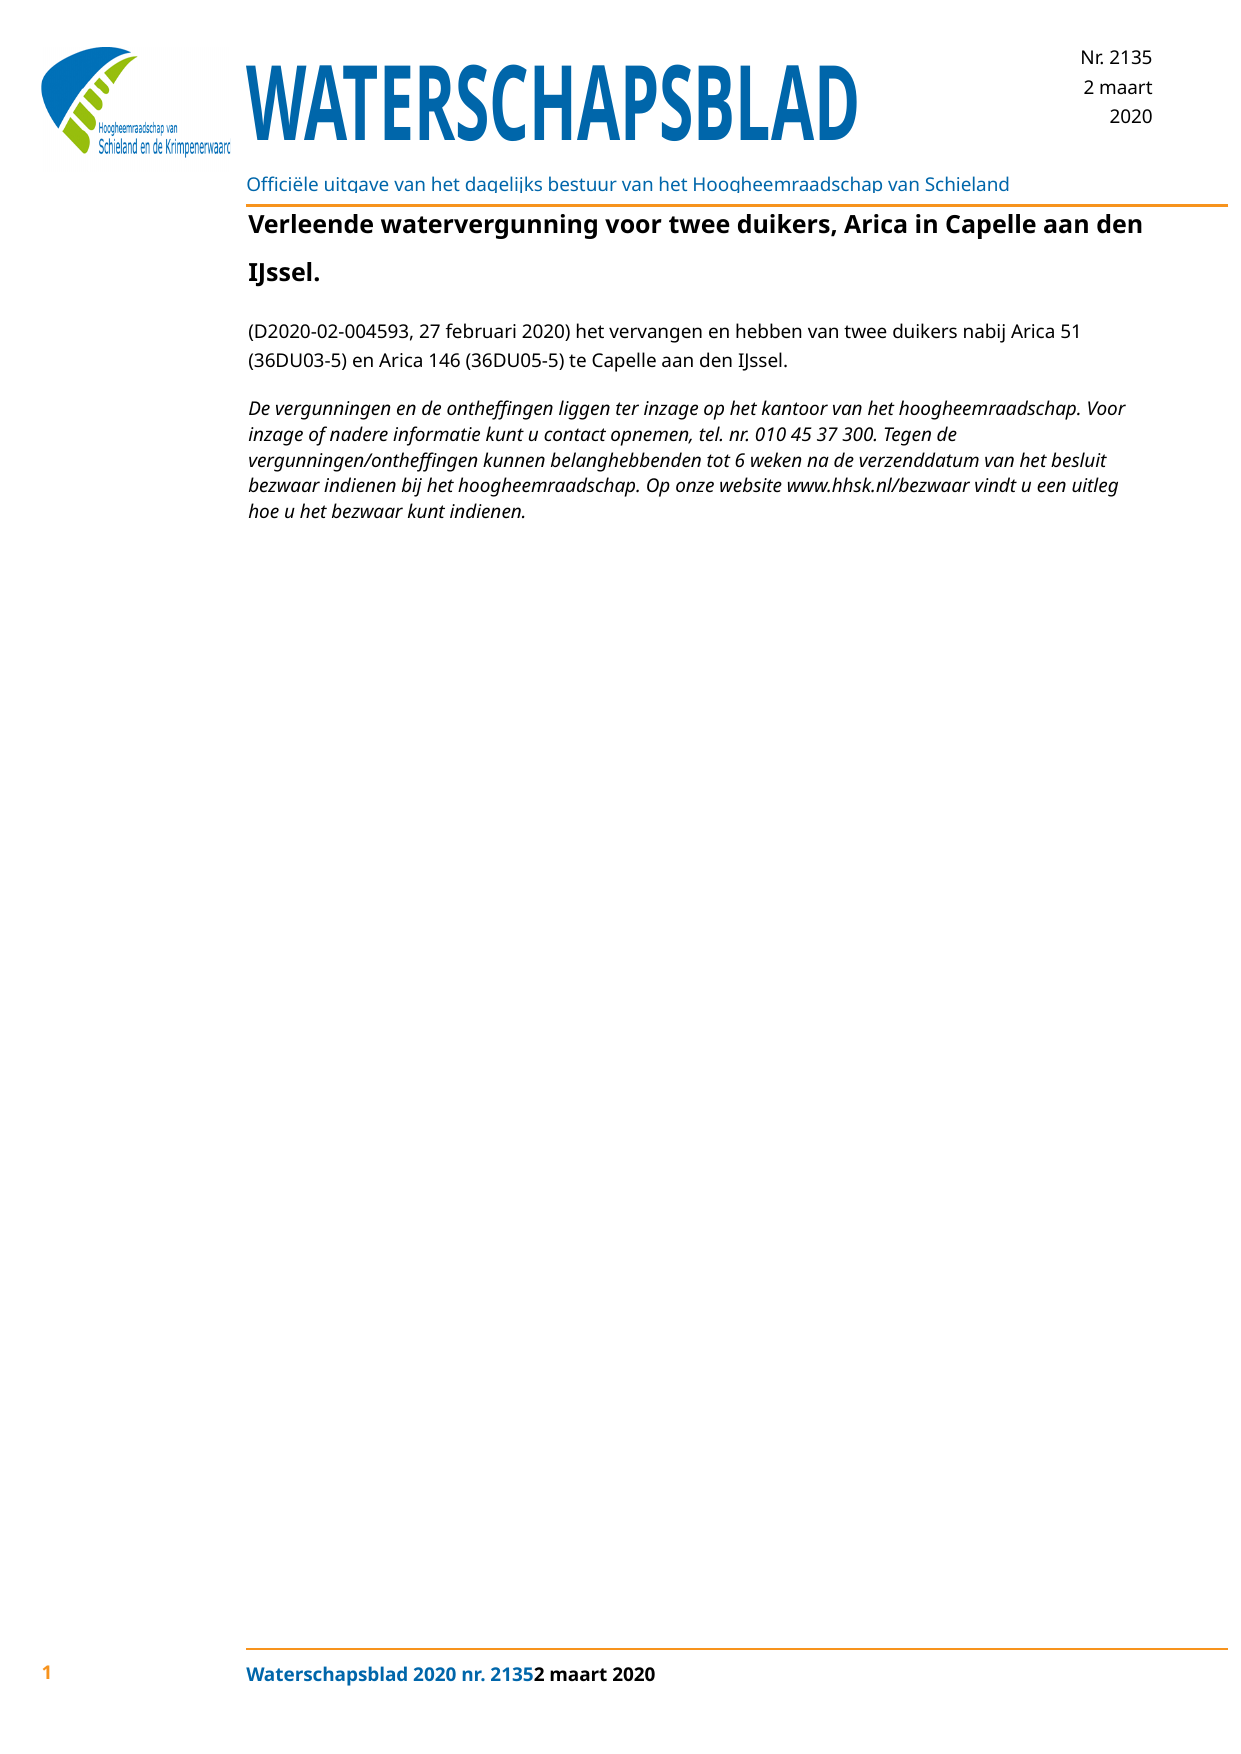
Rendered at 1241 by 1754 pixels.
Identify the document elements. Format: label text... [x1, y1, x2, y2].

text Verleende watervergunning voor twee duikers, Arica in Capelle aan den IJssel. [248, 207, 1152, 288]
text De vergunningen en de ontheffingen liggen ter inzage op het kantoor van het hoogheemraadschap. Voor inzage of nadere informatie kunt u contact opnemen, tel. nr. 010 45 37 300. Tegen de vergunningen/ontheffingen kunnen belanghebbenden tot 6 weken na de verzenddatum van het besluit bezwaar indienen bij het hoogheemraadschap. Op onze website www.hhsk.nl/bezwaar vindt u een uitleg hoe u het bezwaar kunt indienen. [248, 395, 1152, 524]
text (D2020-02-004593, 27 februari 2020) het vervangen en hebben van twee duikers nabij Arica 51 (36DU03-5) en Arica 146 (36DU05-5) te Capelle aan den IJssel. [248, 318, 1152, 373]
picture [41, 47, 231, 172]
